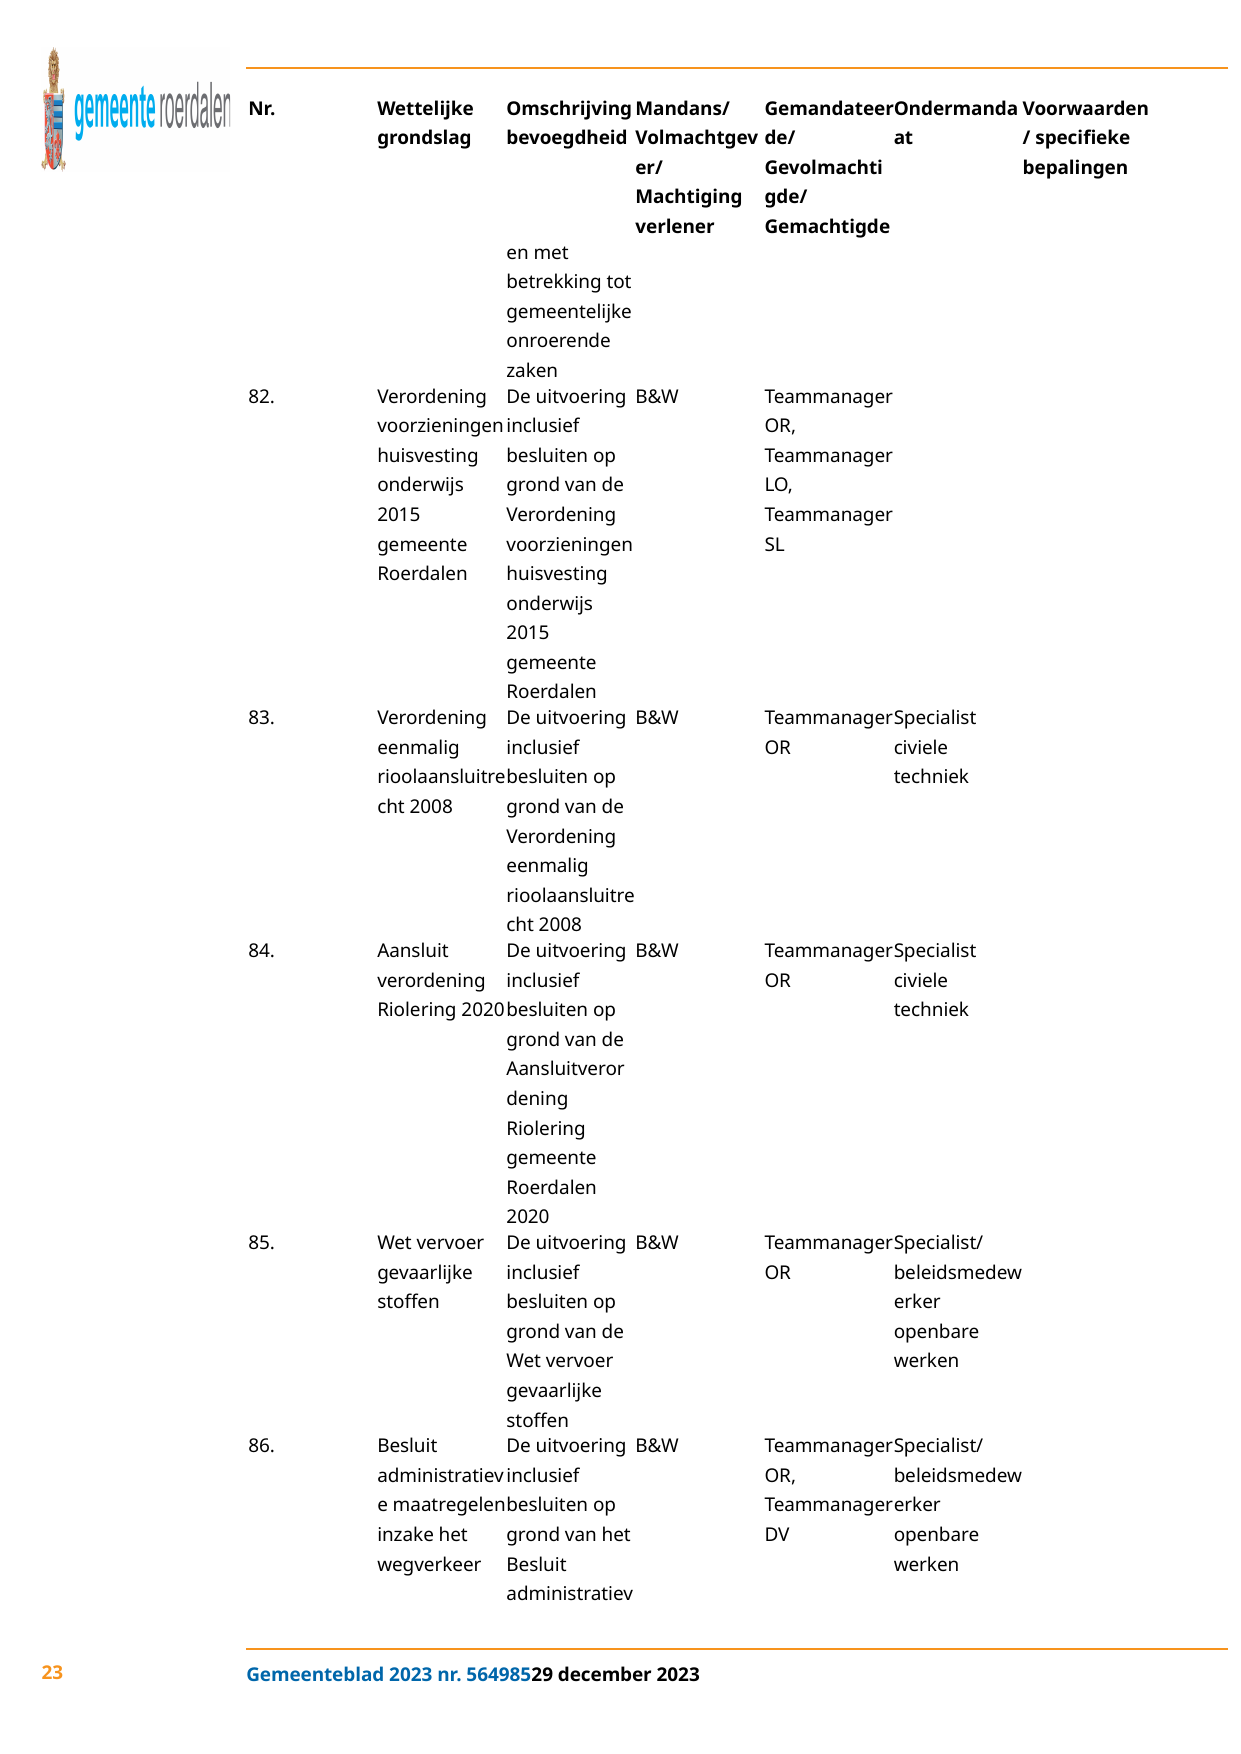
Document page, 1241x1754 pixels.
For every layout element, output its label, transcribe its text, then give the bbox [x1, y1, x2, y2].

table_cell [894, 239, 1022, 383]
table_cell [635, 239, 764, 383]
table_cell B&W [635, 1229, 764, 1432]
table_cell 83. [248, 705, 377, 937]
table_header Voorwaarden / specifieke bepalingen [1023, 95, 1152, 239]
table_cell Teammanager OR [764, 1229, 893, 1432]
table_cell 85. [248, 1229, 377, 1432]
table_cell [1023, 937, 1152, 1229]
table_cell De uitvoering inclusief besluiten op grond van de Verordening eenmalig rioolaansluitrecht 2008 [506, 705, 635, 937]
table_cell De uitvoering inclusief besluiten op grond van de Aansluitverordening Riolering gemeente Roerdalen 2020 [506, 937, 635, 1229]
table_header Nr. [248, 95, 377, 239]
table_cell B&W [635, 705, 764, 937]
table_cell Aansluit verordening Riolering 2020 [377, 937, 506, 1229]
table_cell 84. [248, 937, 377, 1229]
table_header Omschrijving bevoegdheid [506, 95, 635, 239]
table_cell Teammanager OR, Teammanager DV [764, 1433, 893, 1606]
table_cell B&W [635, 383, 764, 704]
table_header Gemandateerde/ Gevolmachtigde/ Gemachtigde [764, 95, 893, 239]
table_cell Wet vervoer gevaarlijke stoffen [377, 1229, 506, 1432]
table_cell [1023, 383, 1152, 704]
table_cell Teammanager OR [764, 937, 893, 1229]
table_cell Verordening voorzieningen huisvesting onderwijs 2015 gemeente Roerdalen [377, 383, 506, 704]
table_cell 82. [248, 383, 377, 704]
table_cell [1023, 1229, 1152, 1432]
table_cell Teammanager OR [764, 705, 893, 937]
table_cell [1023, 705, 1152, 937]
table_cell Specialist/ beleidsmedewerker openbare werken [894, 1229, 1022, 1432]
table_cell [894, 383, 1022, 704]
table_cell Specialist civiele techniek [894, 937, 1022, 1229]
table_cell De uitvoering inclusief besluiten op grond van de Verordening voorzieningen huisvesting onderwijs 2015 gemeente Roerdalen [506, 383, 635, 704]
table_cell Teammanager OR, Teammanager LO, Teammanager SL [764, 383, 893, 704]
table_cell [764, 239, 893, 383]
table_cell en met betrekking tot gemeentelijke onroerende zaken [506, 239, 635, 383]
table_cell Verordening eenmalig rioolaansluitrecht 2008 [377, 705, 506, 937]
table_cell 86. [248, 1433, 377, 1606]
table_header Ondermandaat [894, 95, 1022, 239]
table_cell De uitvoering inclusief besluiten op grond van het Besluit administratiev [506, 1433, 635, 1606]
table_cell [1023, 1433, 1152, 1606]
table_cell De uitvoering inclusief besluiten op grond van de Wet vervoer gevaarlijke stoffen [506, 1229, 635, 1432]
table_cell Specialist/ beleidsmedewerker openbare werken [894, 1433, 1022, 1606]
table_cell [377, 239, 506, 383]
table_cell Specialist civiele techniek [894, 705, 1022, 937]
table_cell B&W [635, 1433, 764, 1606]
table_cell [1023, 239, 1152, 383]
picture [41, 47, 231, 172]
table_header Wettelijke grondslag [377, 95, 506, 239]
table_cell Besluit administratieve maatregelen inzake het wegverkeer [377, 1433, 506, 1606]
table_header Mandans/ Volmachtgever/ Machtiging verlener [635, 95, 764, 239]
table_cell B&W [635, 937, 764, 1229]
table_cell [248, 239, 377, 383]
